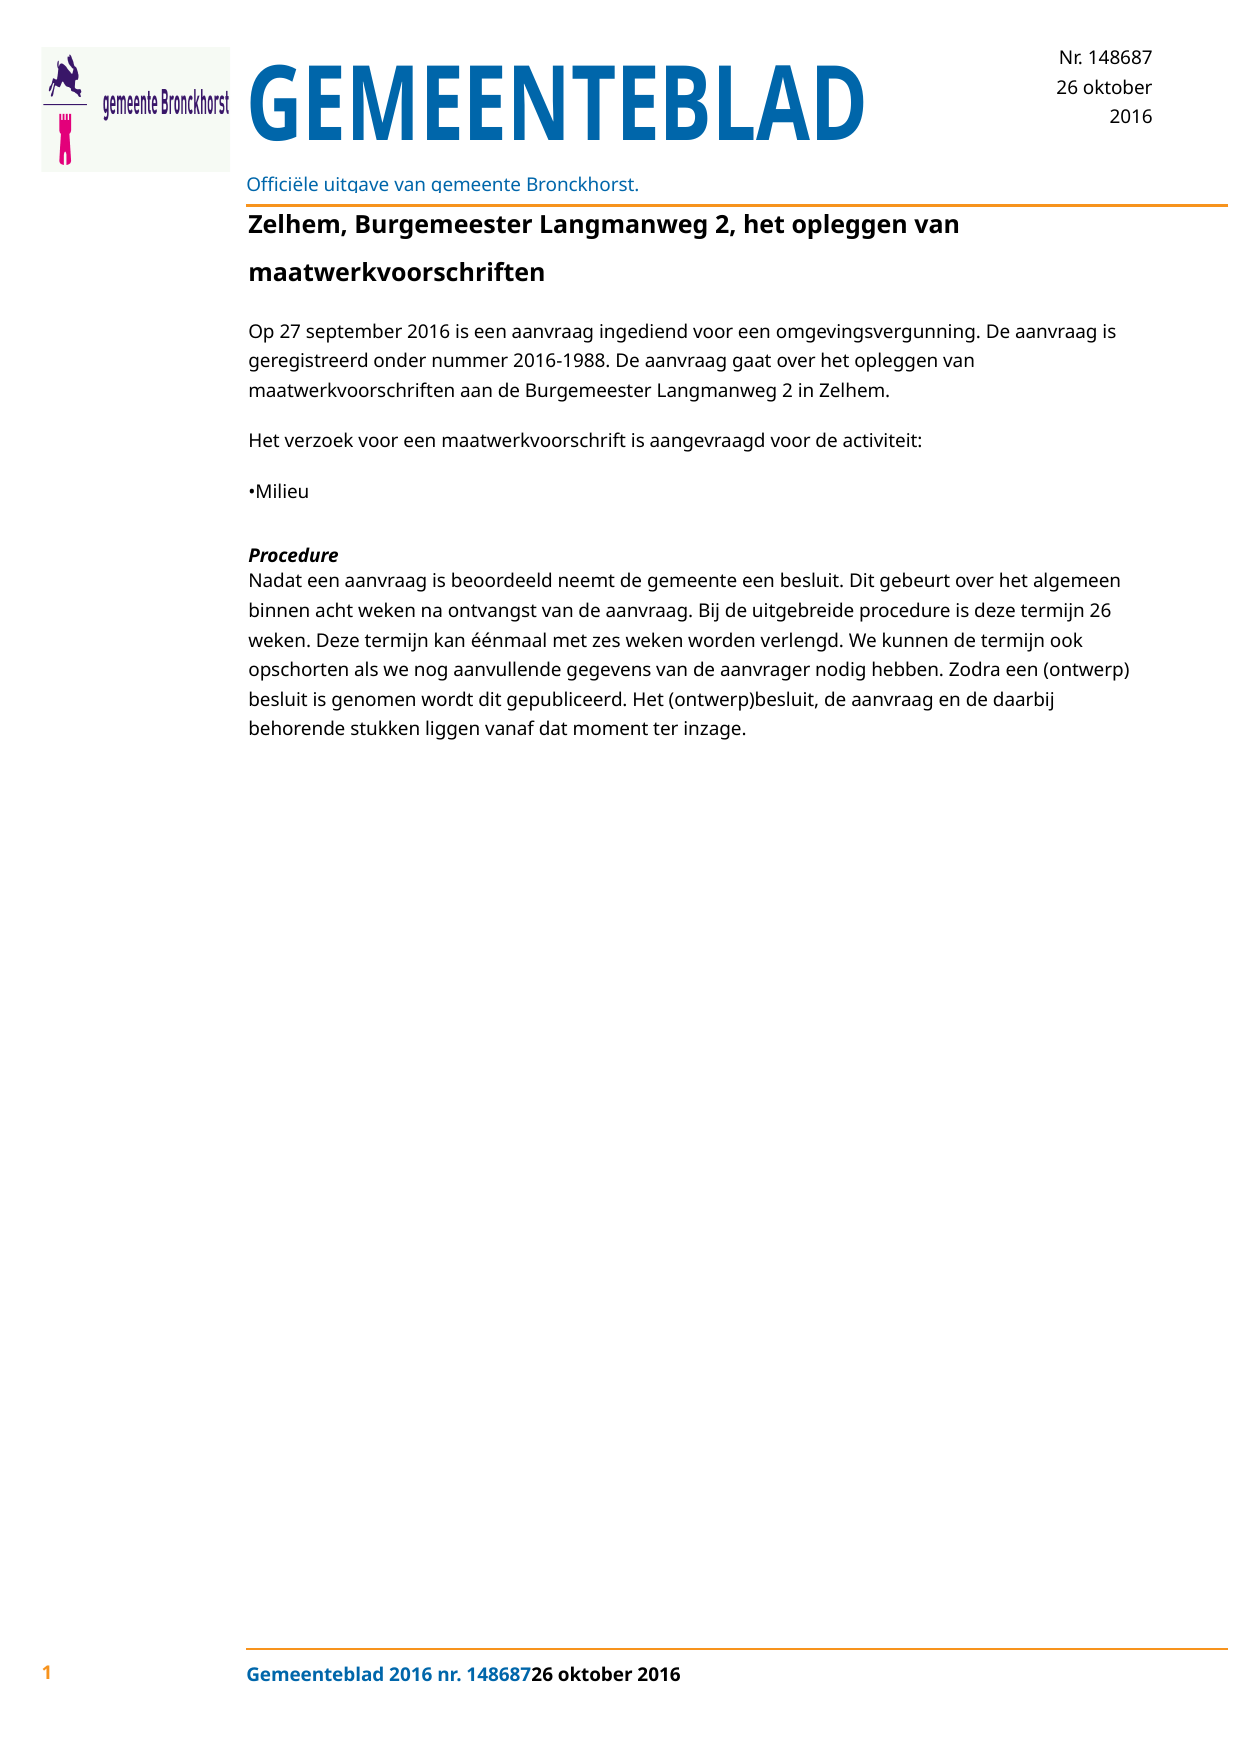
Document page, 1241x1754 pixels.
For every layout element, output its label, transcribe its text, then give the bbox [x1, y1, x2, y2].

text Op 27 september 2016 is een aanvraag ingediend voor een omgevingsvergunning. De aanvraag is geregistreerd onder nummer 2016-1988. De aanvraag gaat over het opleggen van maatwerkvoorschriften aan de Burgemeester Langmanweg 2 in Zelhem. [248, 318, 1152, 403]
text •Milieu [248, 478, 1152, 504]
text Het verzoek voor een maatwerkvoorschrift is aangevraagd voor de activiteit: [248, 427, 1152, 453]
text Zelhem, Burgemeester Langmanweg 2, het opleggen van maatwerkvoorschriften [248, 207, 1152, 288]
text Procedure [248, 542, 1152, 568]
text Nadat een aanvraag is beoordeeld neemt de gemeente een besluit. Dit gebeurt over het algemeen binnen acht weken na ontvangst van de aanvraag. Bij de uitgebreide procedure is deze termijn 26 weken. Deze termijn kan éénmaal met zes weken worden verlengd. We kunnen de termijn ook opschorten als we nog aanvullende gegevens van de aanvrager nodig hebben. Zodra een (ontwerp) besluit is genomen wordt dit gepubliceerd. Het (ontwerp)besluit, de aanvraag en de daarbij behorende stukken liggen vanaf dat moment ter inzage. [248, 568, 1152, 741]
picture [41, 47, 231, 172]
